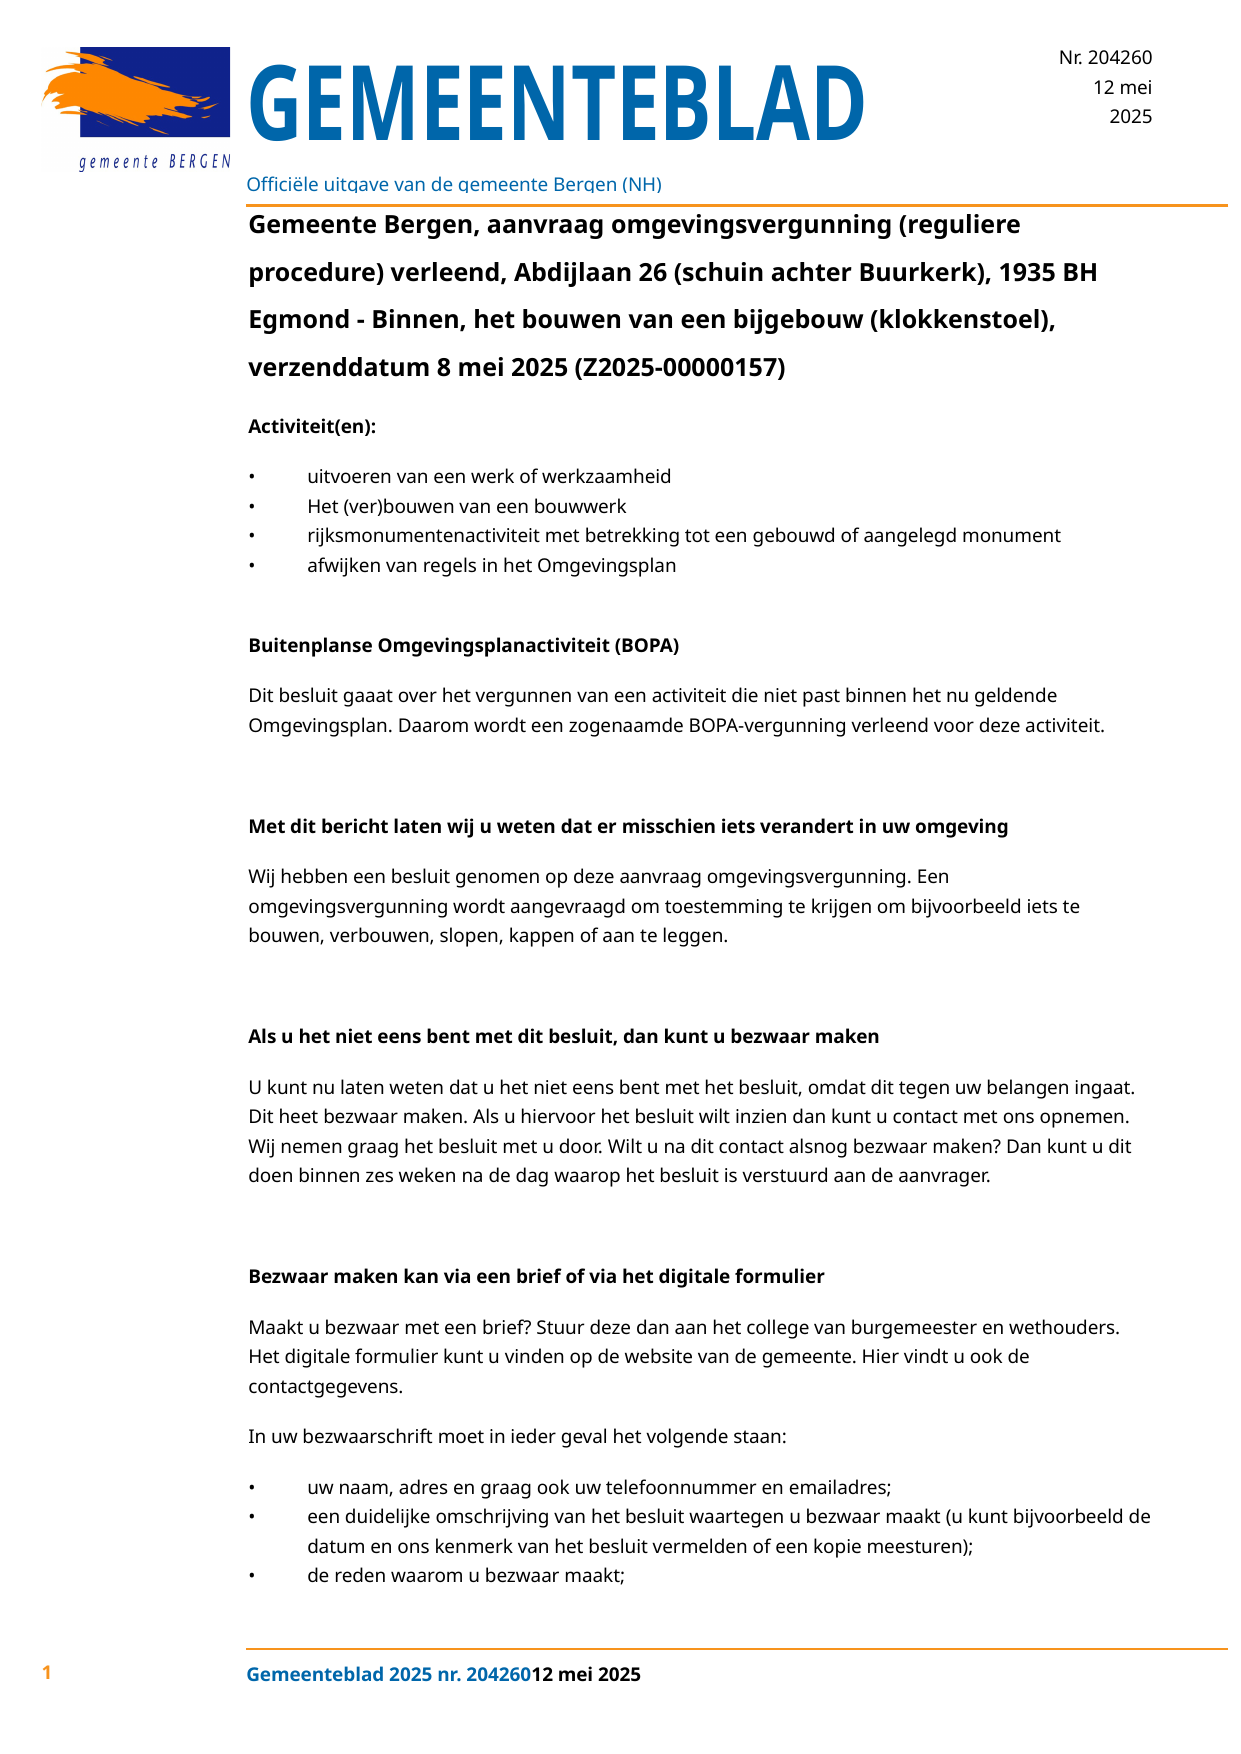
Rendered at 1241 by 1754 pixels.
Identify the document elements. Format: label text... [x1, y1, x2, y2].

list afwijken van regels in het Omgevingsplan [248, 552, 1152, 578]
picture [41, 47, 231, 172]
text Maakt u bezwaar met een brief? Stuur deze dan aan het college van burgemeester en wethouders. Het digitale formulier kunt u vinden op de website van de gemeente. Hier vindt u ook de contactgegevens. [248, 1314, 1152, 1399]
text Dit besluit gaaat over het vergunnen van een activiteit die niet past binnen het nu geldende Omgevingsplan. Daarom wordt een zogenaamde BOPA-vergunning verleend voor deze activiteit. [248, 683, 1152, 738]
text Als u het niet eens bent met dit besluit, dan kunt u bezwaar maken [248, 1023, 1152, 1049]
text Buitenplanse Omgevingsplanactiviteit (BOPA) [248, 632, 1152, 658]
list uw naam, adres en graag ook uw telefoonnummer en emailadres; [248, 1474, 1152, 1500]
text Wij hebben een besluit genomen op deze aanvraag omgevingsvergunning. Een omgevingsvergunning wordt aangevraagd om toestemming te krijgen om bijvoorbeeld iets te bouwen, verbouwen, slopen, kappen of aan te leggen. [248, 863, 1152, 948]
list de reden waarom u bezwaar maakt; [248, 1563, 1152, 1588]
text Met dit bericht laten wij u weten dat er misschien iets verandert in uw omgeving [248, 813, 1152, 839]
text Gemeente Bergen, aanvraag omgevingsvergunning (reguliere procedure) verleend, Abdijlaan 26 (schuin achter Buurkerk), 1935 BH Egmond - Binnen, het bouwen van een bijgebouw (klokkenstoel), verzenddatum 8 mei 2025 (Z2025-00000157) [248, 207, 1152, 384]
list Het (ver)bouwen van een bouwwerk [248, 493, 1152, 519]
text In uw bezwaarschrift moet in ieder geval het volgende staan: [248, 1423, 1152, 1449]
list een duidelijke omschrijving van het besluit waartegen u bezwaar maakt (u kunt bijvoorbeeld de datum en ons kenmerk van het besluit vermelden of een kopie meesturen); [248, 1503, 1152, 1559]
list rijksmonumentenactiviteit met betrekking tot een gebouwd of aangelegd monument [248, 523, 1152, 548]
text Bezwaar maken kan via een brief of via het digitale formulier [248, 1263, 1152, 1289]
text U kunt nu laten weten dat u het niet eens bent met het besluit, omdat dit tegen uw belangen ingaat. Dit heet bezwaar maken. Als u hiervoor het besluit wilt inzien dan kunt u contact met ons opnemen. Wij nemen graag het besluit met u door. Wilt u na dit contact alsnog bezwaar maken? Dan kunt u dit doen binnen zes weken na de dag waarop het besluit is verstuurd aan de aanvrager. [248, 1074, 1152, 1188]
text Activiteit(en): [248, 413, 1152, 439]
list uitvoeren van een werk of werkzaamheid [248, 463, 1152, 489]
